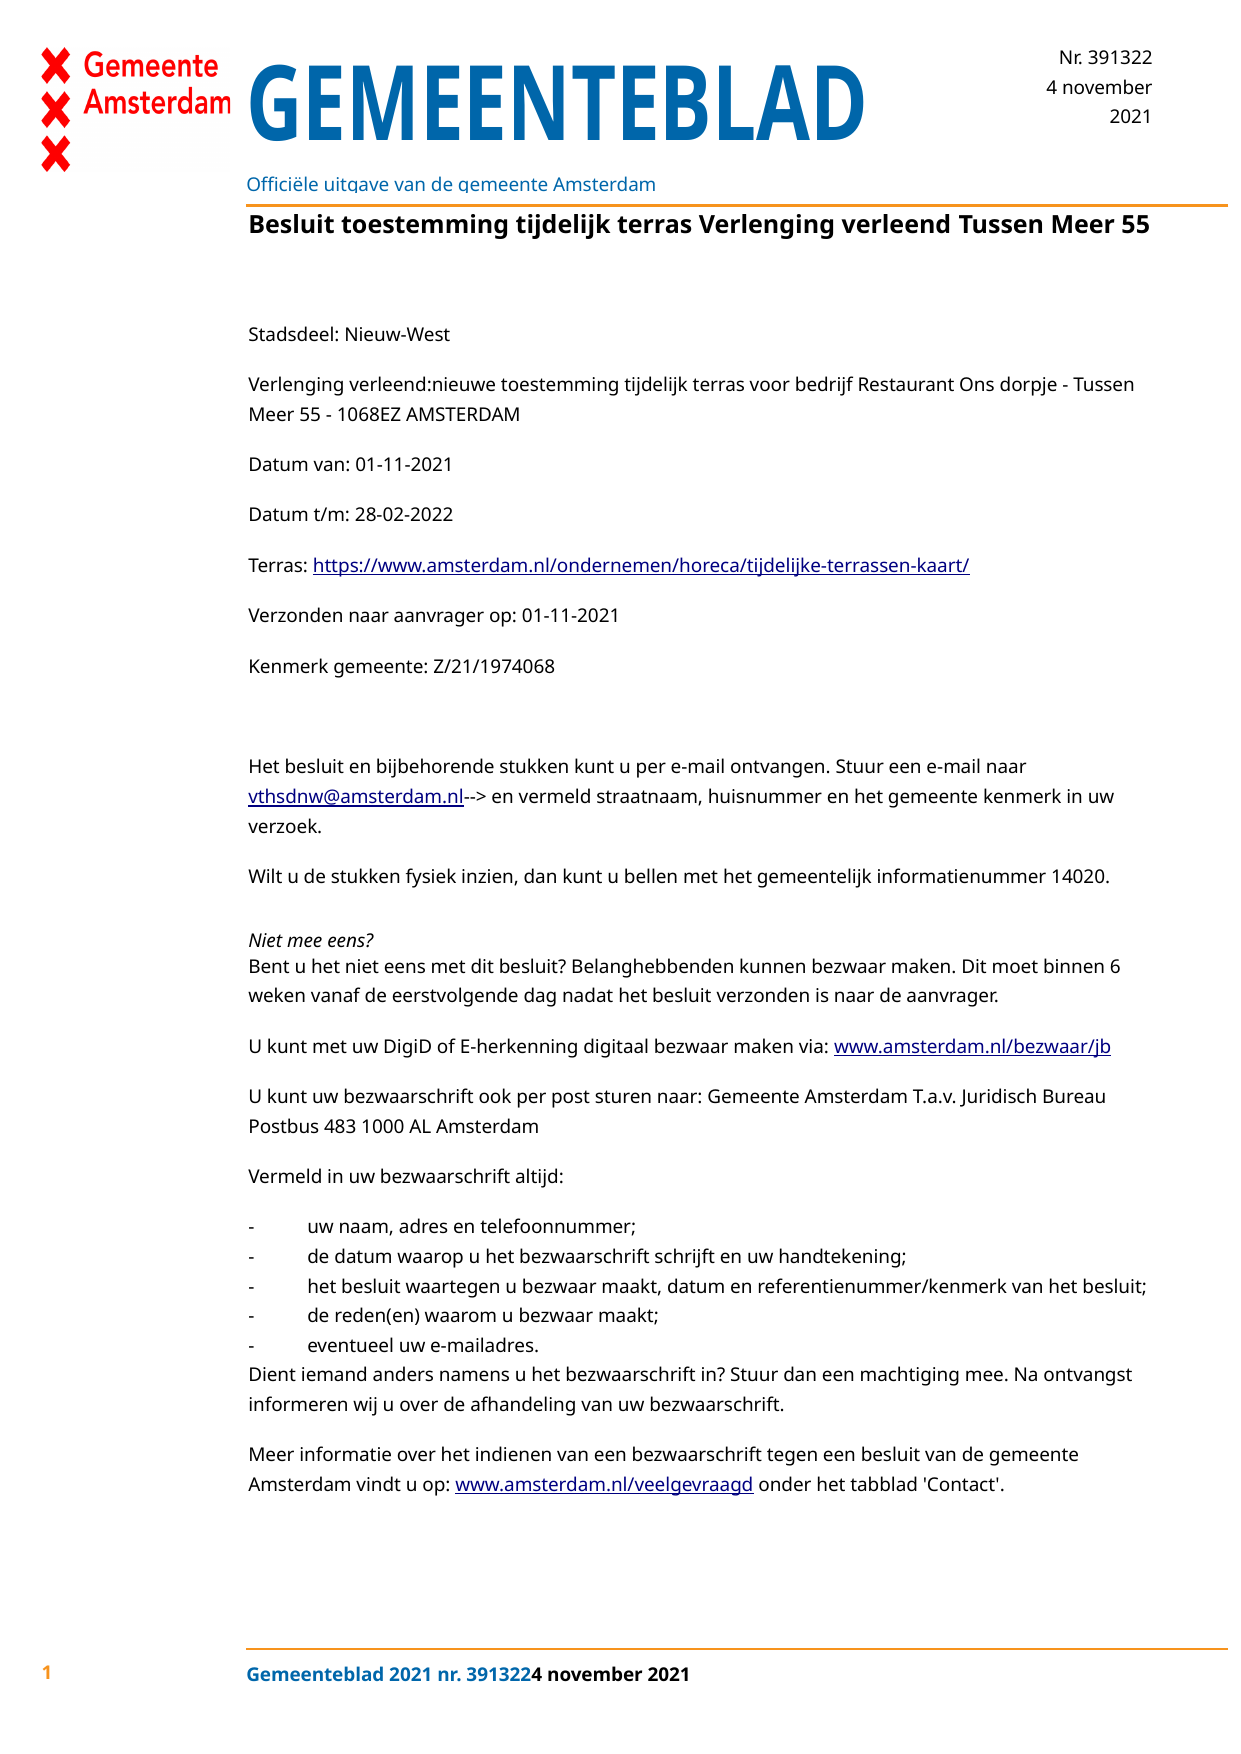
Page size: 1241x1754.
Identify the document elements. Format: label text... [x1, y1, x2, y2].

text Bent u het niet eens met dit besluit? Belanghebbenden kunnen bezwaar maken. Dit moet binnen 6 weken vanaf de eerstvolgende dag nadat het besluit verzonden is naar de aanvrager. [248, 953, 1152, 1008]
text Het besluit en bijbehorende stukken kunt u per e-mail ontvangen. Stuur een e-mail naar vthsdnw@amsterdam.nl--> en vermeld straatnaam, huisnummer en het gemeente kenmerk in uw verzoek. [248, 754, 1152, 838]
picture [41, 47, 231, 172]
text Kenmerk gemeente: Z/21/1974068 [248, 653, 1152, 678]
list eventueel uw e-mailadres. [248, 1332, 1152, 1358]
text Terras: https://www.amsterdam.nl/ondernemen/horeca/tijdelijke-terrassen-kaart/ [248, 552, 1152, 578]
text Meer informatie over het indienen van een bezwaarschrift tegen een besluit van de gemeente Amsterdam vindt u op: www.amsterdam.nl/veelgevraagd onder het tabblad 'Contact'. [248, 1442, 1152, 1497]
text Datum van: 01-11-2021 [248, 451, 1152, 477]
list de reden(en) waarom u bezwaar maakt; [248, 1302, 1152, 1328]
text Vermeld in uw bezwaarschrift altijd: [248, 1163, 1152, 1189]
list de datum waarop u het bezwaarschrift schrijft en uw handtekening; [248, 1243, 1152, 1269]
text Dient iemand anders namens u het bezwaarschrift in? Stuur dan een machtiging mee. Na ontvangst informeren wij u over de afhandeling van uw bezwaarschrift. [248, 1362, 1152, 1417]
text U kunt uw bezwaarschrift ook per post sturen naar: Gemeente Amsterdam T.a.v. Juridisch Bureau Postbus 483 1000 AL Amsterdam [248, 1083, 1152, 1139]
text Niet mee eens? [248, 927, 1152, 953]
text Datum t/m: 28-02-2022 [248, 502, 1152, 527]
list het besluit waartegen u bezwaar maakt, datum en referentienummer/kenmerk van het besluit; [248, 1273, 1152, 1299]
text U kunt met uw DigiD of E-herkenning digitaal bezwaar maken via: www.amsterdam.nl/bezwaar/jb [248, 1033, 1152, 1059]
list uw naam, adres en telefoonnummer; [248, 1214, 1152, 1239]
text Besluit toestemming tijdelijk terras Verlenging verleend Tussen Meer 55 [248, 207, 1152, 241]
text Verlenging verleend:nieuwe toestemming tijdelijk terras voor bedrijf Restaurant Ons dorpje - Tussen Meer 55 - 1068EZ AMSTERDAM [248, 371, 1152, 426]
text Wilt u de stukken fysiek inzien, dan kunt u bellen met het gemeentelijk informatienummer 14020. [248, 863, 1152, 889]
text Stadsdeel: Nieuw-West [248, 321, 1152, 346]
text Verzonden naar aanvrager op: 01-11-2021 [248, 602, 1152, 628]
